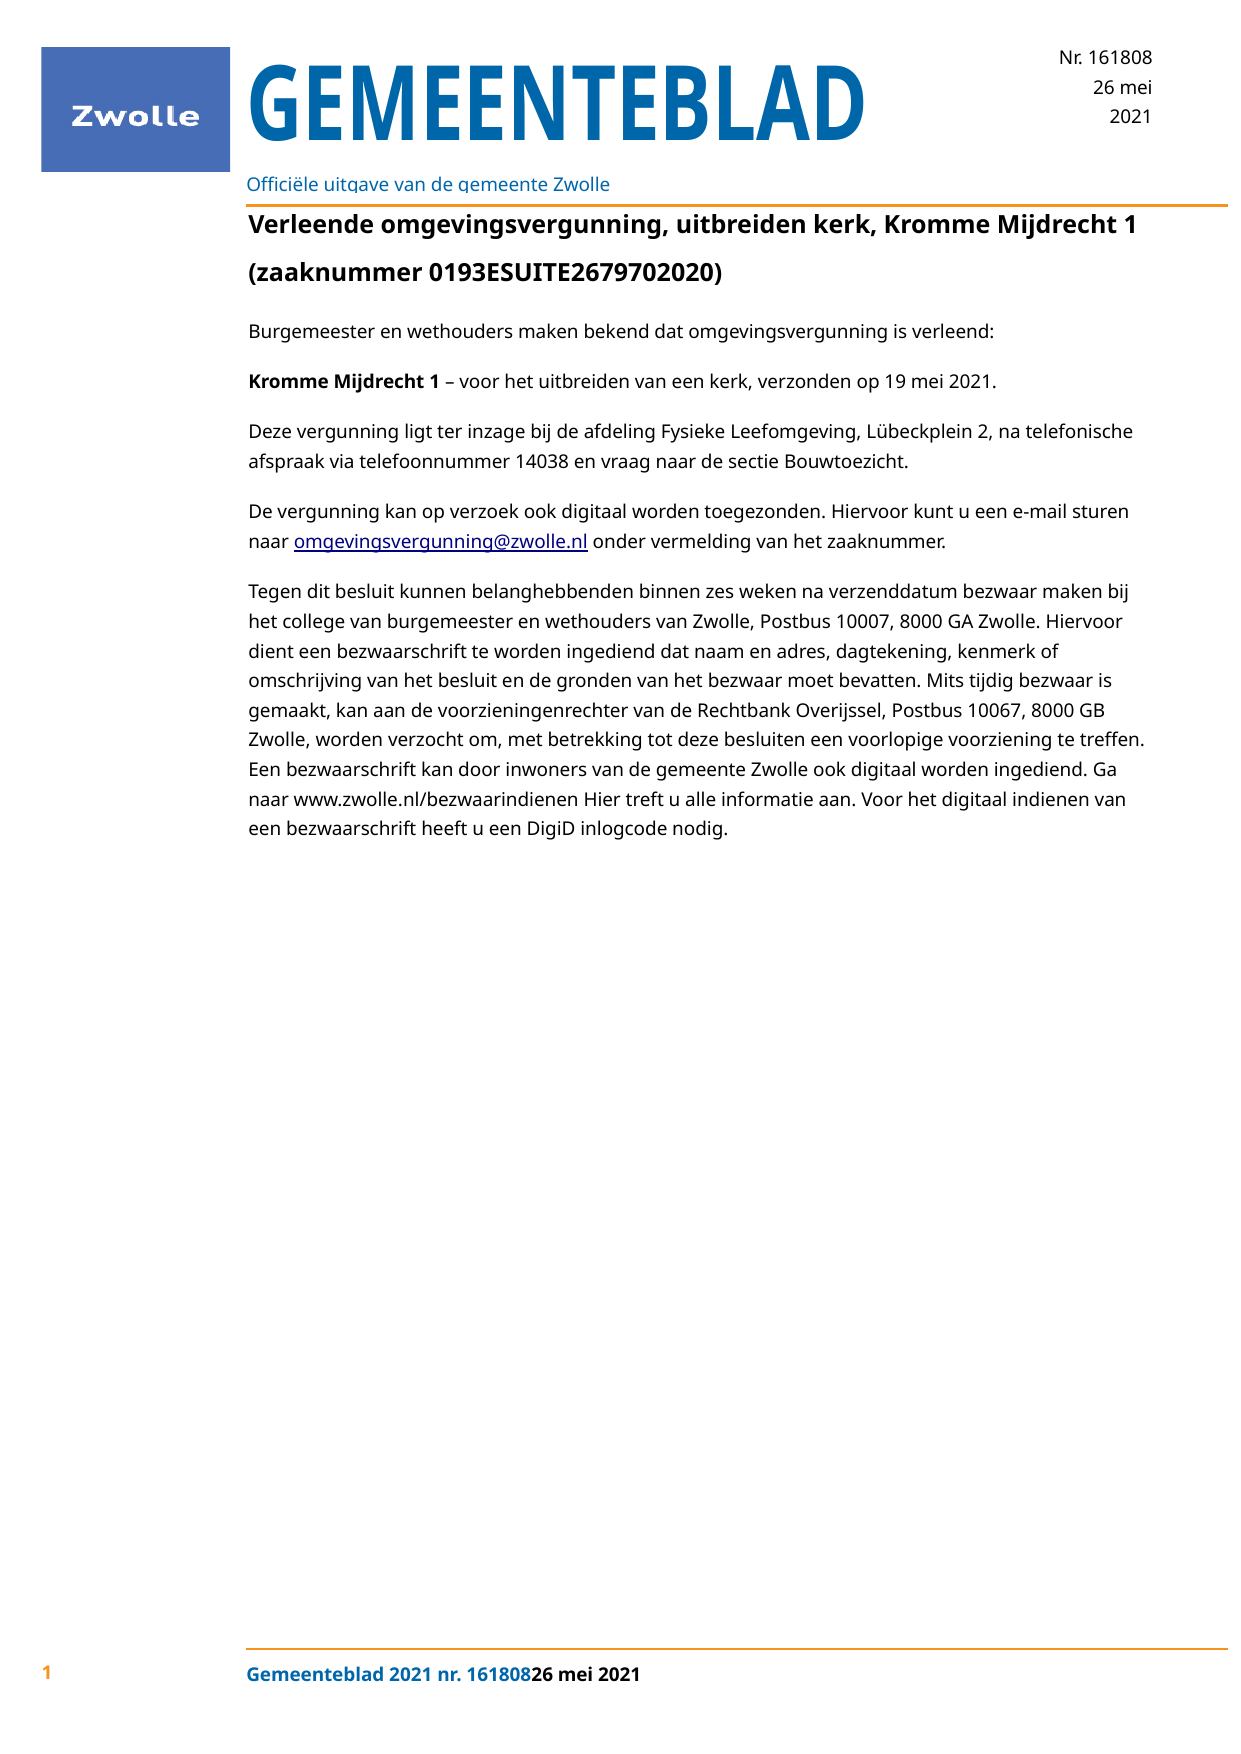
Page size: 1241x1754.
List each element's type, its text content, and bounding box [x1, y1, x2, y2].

text Kromme Mijdrecht 1 – voor het uitbreiden van een kerk, verzonden op 19 mei 2021. [248, 368, 1152, 394]
text De vergunning kan op verzoek ook digitaal worden toegezonden. Hiervoor kunt u een e-mail sturen naar omgevingsvergunning@zwolle.nl onder vermelding van het zaaknummer. [248, 499, 1152, 554]
picture [41, 47, 231, 172]
text Burgemeester en wethouders maken bekend dat omgevingsvergunning is verleend: [248, 318, 1152, 344]
text Tegen dit besluit kunnen belanghebbenden binnen zes weken na verzenddatum bezwaar maken bij het college van burgemeester en wethouders van Zwolle, Postbus 10007, 8000 GA Zwolle. Hiervoor dient een bezwaarschrift te worden ingediend dat naam en adres, dagtekening, kenmerk of omschrijving van het besluit en de gronden van het bezwaar moet bevatten. Mits tijdig bezwaar is gemaakt, kan aan de voorzieningenrechter van de Rechtbank Overijssel, Postbus 10067, 8000 GB Zwolle, worden verzocht om, met betrekking tot deze besluiten een voorlopige voorziening te treffen. Een bezwaarschrift kan door inwoners van de gemeente Zwolle ook digitaal worden ingediend. Ga naar www.zwolle.nl/bezwaarindienen Hier treft u alle informatie aan. Voor het digitaal indienen van een bezwaarschrift heeft u een DigiD inlogcode nodig. [248, 579, 1152, 841]
text Deze vergunning ligt ter inzage bij de afdeling Fysieke Leefomgeving, Lübeckplein 2, na telefonische afspraak via telefoonnummer 14038 en vraag naar de sectie Bouwtoezicht. [248, 419, 1152, 474]
text Verleende omgevingsvergunning, uitbreiden kerk, Kromme Mijdrecht 1 (zaaknummer 0193ESUITE2679702020) [248, 207, 1152, 288]
